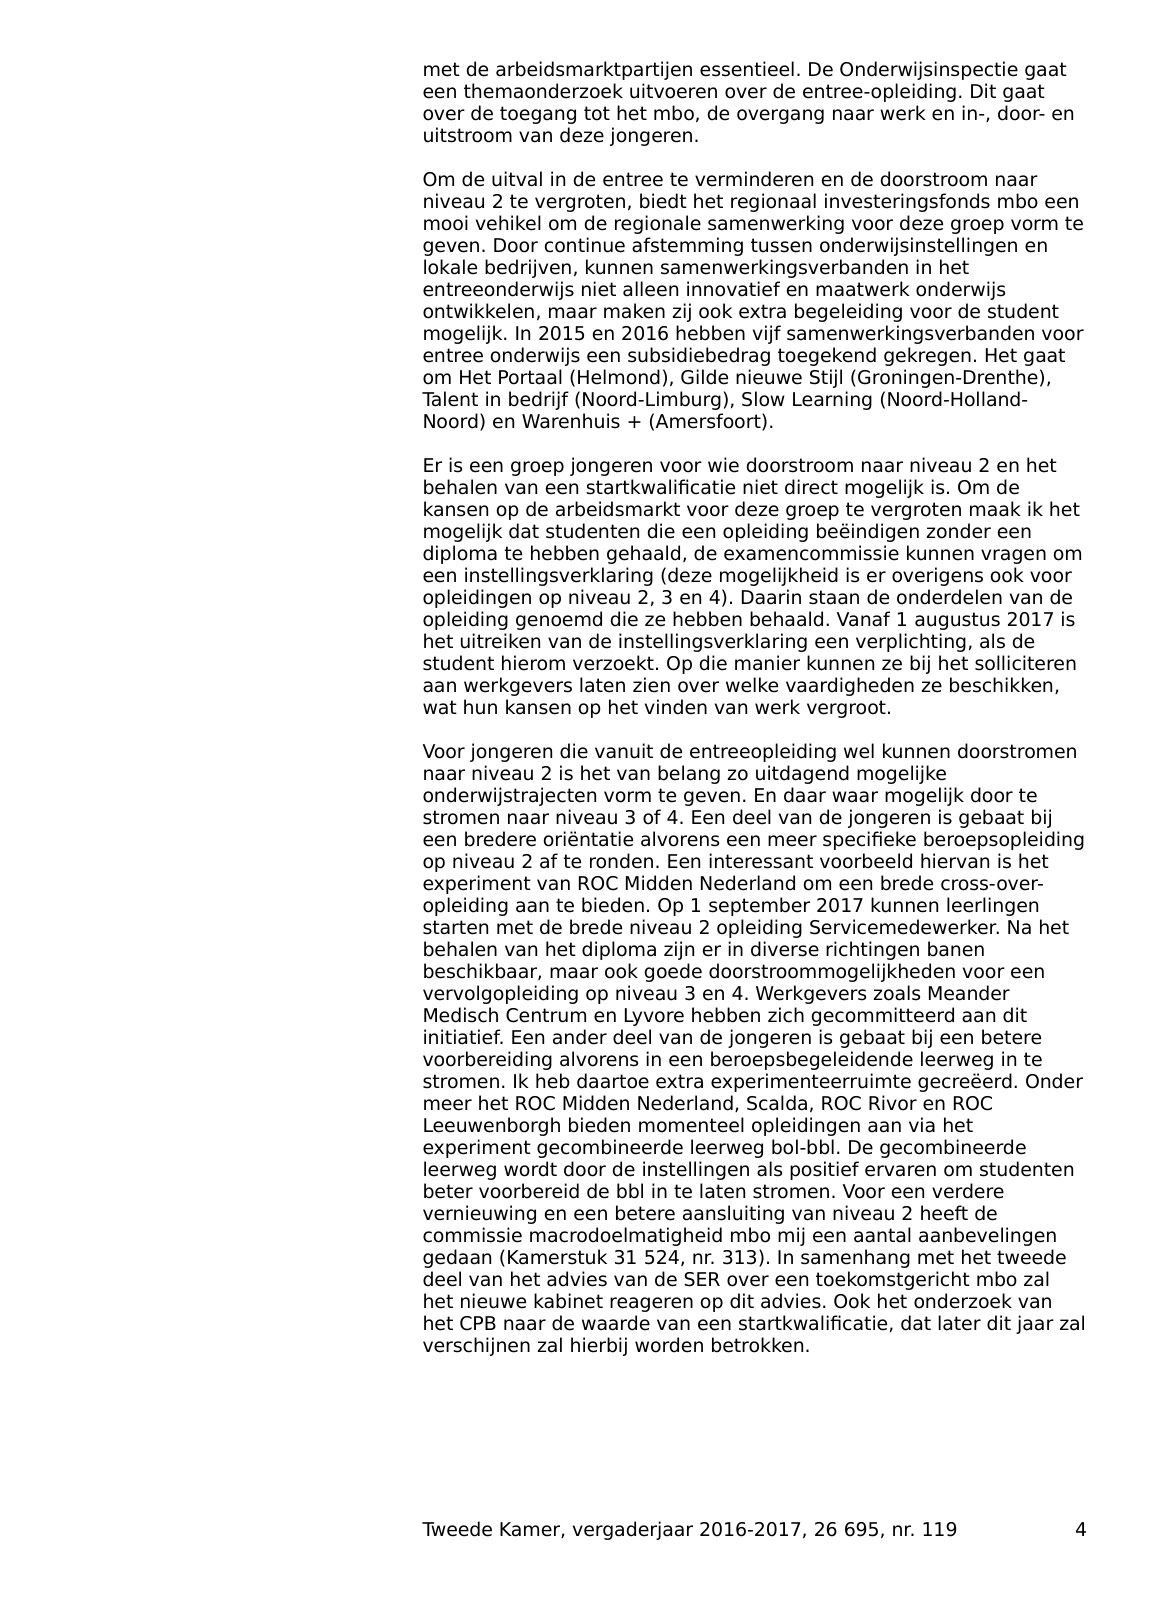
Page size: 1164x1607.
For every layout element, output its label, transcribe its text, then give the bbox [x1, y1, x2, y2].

text Er is een groep jongeren voor wie doorstroom naar niveau 2 en het behalen van een startkwalificatie niet direct mogelijk is. Om de kansen op de arbeidsmarkt voor deze groep te vergroten maak ik het mogelijk dat studenten die een opleiding beëindigen zonder een diploma te hebben gehaald, de examencommissie kunnen vragen om een instellingsverklaring (deze mogelijkheid is er overigens ook voor opleidingen op niveau 2, 3 en 4). Daarin staan de onderdelen van de opleiding genoemd die ze hebben behaald. Vanaf 1 augustus 2017 is het uitreiken van de instellingsverklaring een verplichting, als de student hierom verzoekt. Op die manier kunnen ze bij het solliciteren aan werkgevers laten zien over welke vaardigheden ze beschikken, wat hun kansen op het vinden van werk vergroot. [422, 455, 1087, 719]
text met de arbeidsmarktpartijen essentieel. De Onderwijsinspectie gaat een themaonderzoek uitvoeren over de entree-opleiding. Dit gaat over de toegang tot het mbo, de overgang naar werk en in-, door- en uitstroom van deze jongeren. [422, 59, 1087, 147]
text Om de uitval in de entree te verminderen en de doorstroom naar niveau 2 te vergroten, biedt het regionaal investeringsfonds mbo een mooi vehikel om de regionale samenwerking voor deze groep vorm te geven. Door continue afstemming tussen onderwijsinstellingen en lokale bedrijven, kunnen samenwerkingsverbanden in het entreeonderwijs niet alleen innovatief en maatwerk onderwijs ontwikkelen, maar maken zij ook extra begeleiding voor de student mogelijk. In 2015 en 2016 hebben vijf samenwerkingsverbanden voor entree onderwijs een subsidiebedrag toegekend gekregen. Het gaat om Het Portaal (Helmond), Gilde nieuwe Stijl (Groningen-Drenthe), Talent in bedrijf (Noord-Limburg), Slow Learning (Noord-Holland-Noord) en Warenhuis + (Amersfoort). [422, 169, 1087, 433]
text Voor jongeren die vanuit de entreeopleiding wel kunnen doorstromen naar niveau 2 is het van belang zo uitdagend mogelijke onderwijstrajecten vorm te geven. En daar waar mogelijk door te stromen naar niveau 3 of 4. Een deel van de jongeren is gebaat bij een bredere oriëntatie alvorens een meer specifieke beroepsopleiding op niveau 2 af te ronden. Een interessant voorbeeld hiervan is het experiment van ROC Midden Nederland om een brede cross-over-opleiding aan te bieden. Op 1 september 2017 kunnen leerlingen starten met de brede niveau 2 opleiding Servicemedewerker. Na het behalen van het diploma zijn er in diverse richtingen banen beschikbaar, maar ook goede doorstroommogelijkheden voor een vervolgopleiding op niveau 3 en 4. Werkgevers zoals Meander Medisch Centrum en Lyvore hebben zich gecommitteerd aan dit initiatief. Een ander deel van de jongeren is gebaat bij een betere voorbereiding alvorens in een beroepsbegeleidende leerweg in te stromen. Ik heb daartoe extra experimenteerruimte gecreëerd. Onder meer het ROC Midden Nederland, Scalda, ROC Rivor en ROC Leeuwenborgh bieden momenteel opleidingen aan via het experiment gecombineerde leerweg bol-bbl. De gecombineerde leerweg wordt door de instellingen als positief ervaren om studenten beter voorbereid de bbl in te laten stromen. Voor een verdere vernieuwing en een betere aansluiting van niveau 2 heeft de commissie macrodoelmatigheid mbo mij een aantal aanbevelingen gedaan (Kamerstuk 31 524, nr. 313). In samenhang met het tweede deel van het advies van de SER over een toekomstgericht mbo zal het nieuwe kabinet reageren op dit advies. Ook het onderzoek van het CPB naar de waarde van een startkwalificatie, dat later dit jaar zal verschijnen zal hierbij worden betrokken. [422, 741, 1087, 1356]
